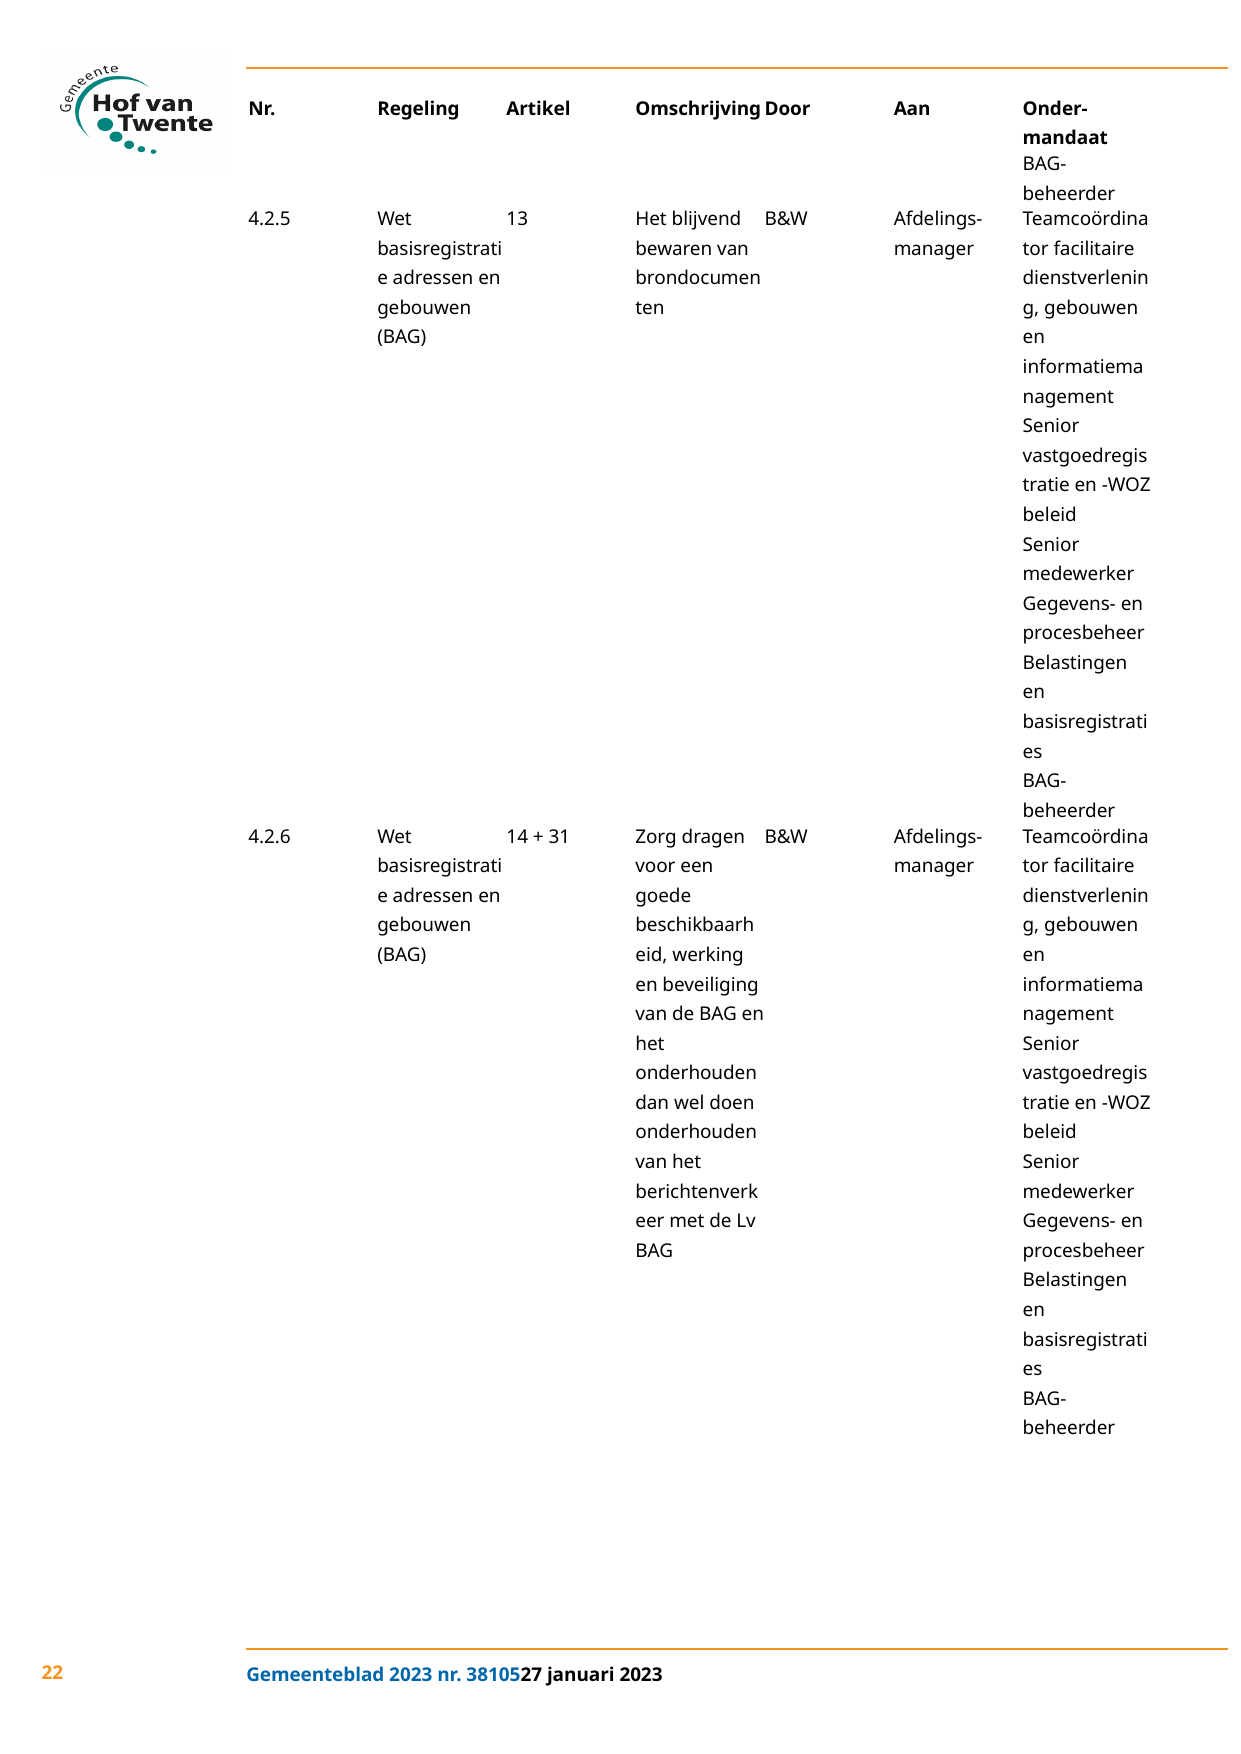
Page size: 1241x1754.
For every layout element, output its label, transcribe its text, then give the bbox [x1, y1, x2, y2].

table_cell Wet basisregistratie adressen en gebouwen (BAG) [377, 205, 506, 823]
table_cell Afdelings-manager [894, 205, 1022, 823]
table_cell [248, 150, 377, 205]
table_header Omschrijving [635, 95, 764, 150]
table_cell [377, 150, 506, 205]
table_cell Zorg dragen voor een goede beschikbaarheid, werking en beveiliging van de BAG en het onderhouden dan wel doen onderhouden van het berichtenverkeer met de Lv BAG [635, 823, 764, 1440]
table_cell Teamcoördinator facilitaire dienstverlening, gebouwen en informatiemanagement Senior vastgoedregistratie en -WOZ beleid Senior medewerker Gegevens- en procesbeheer Belastingen en basisregistraties BAG-beheerder [1023, 823, 1152, 1440]
table_cell 4.2.5 [248, 205, 377, 823]
table_cell Teamcoördinator facilitaire dienstverlening, gebouwen en informatiemanagement Senior vastgoedregistratie en -WOZ beleid Senior medewerker Gegevens- en procesbeheer Belastingen en basisregistraties BAG-beheerder [1023, 205, 1152, 823]
table_cell Wet basisregistratie adressen en gebouwen (BAG) [377, 823, 506, 1440]
table_header Aan [894, 95, 1022, 150]
table_cell Het blijvend bewaren van brondocumenten [635, 205, 764, 823]
table_cell Afdelings-manager [894, 823, 1022, 1440]
table_cell B&W [764, 823, 893, 1440]
table_cell 14 + 31 [506, 823, 635, 1440]
table_cell [506, 150, 635, 205]
table_header Artikel [506, 95, 635, 150]
table_header Onder-mandaat [1023, 95, 1152, 150]
table_cell B&W [764, 205, 893, 823]
table_cell [764, 150, 893, 205]
table_cell 13 [506, 205, 635, 823]
table_cell BAG-beheerder [1023, 150, 1152, 205]
table_header Door [764, 95, 893, 150]
table_header Nr. [248, 95, 377, 150]
picture [41, 47, 231, 172]
table_cell [635, 150, 764, 205]
table_header Regeling [377, 95, 506, 150]
table_cell 4.2.6 [248, 823, 377, 1440]
table_cell [894, 150, 1022, 205]
